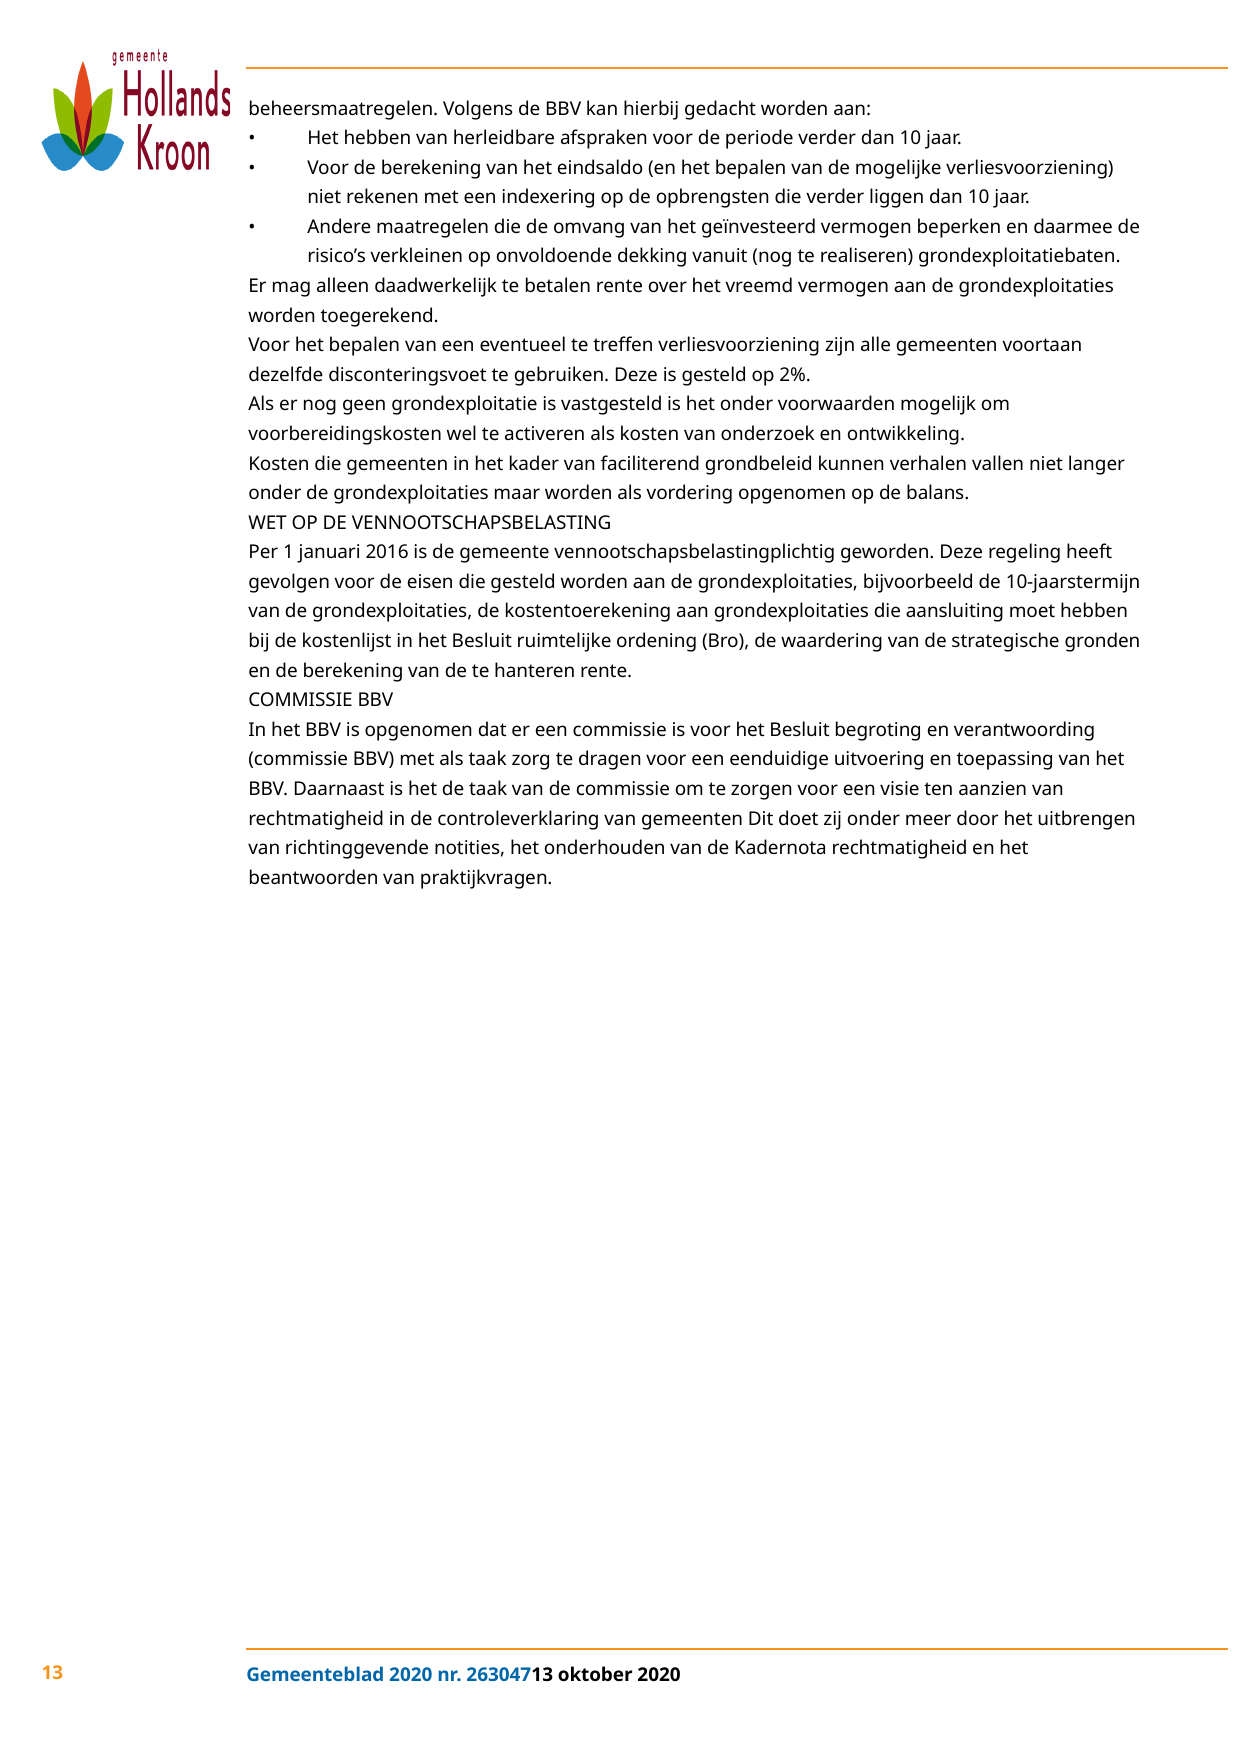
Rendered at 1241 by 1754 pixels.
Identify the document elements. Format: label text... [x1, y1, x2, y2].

text beheersmaatregelen. Volgens de BBV kan hierbij gedacht worden aan: [248, 95, 1152, 121]
text Er mag alleen daadwerkelijk te betalen rente over het vreemd vermogen aan de grondexploitaties worden toegerekend. [248, 272, 1152, 328]
list Andere maatregelen die de omvang van het geïnvesteerd vermogen beperken en daarmee de risico’s verkleinen op onvoldoende dekking vanuit (nog te realiseren) grondexploitatiebaten. [248, 213, 1152, 268]
text In het BBV is opgenomen dat er een commissie is voor het Besluit begroting en verantwoording (commissie BBV) met als taak zorg te dragen voor een eenduidige uitvoering en toepassing van het BBV. Daarnaast is het de taak van de commissie om te zorgen voor een visie ten aanzien van rechtmatigheid in de controleverklaring van gemeenten Dit doet zij onder meer door het uitbrengen van richtinggevende notities, het onderhouden van de Kadernota rechtmatigheid en het beantwoorden van praktijkvragen. [248, 716, 1152, 890]
text Per 1 januari 2016 is de gemeente vennootschapsbelastingplichtig geworden. Deze regeling heeft gevolgen voor de eisen die gesteld worden aan de grondexploitaties, bijvoorbeeld de 10-jaarstermijn van de grondexploitaties, de kostentoerekening aan grondexploitaties die aansluiting moet hebben bij de kostenlijst in het Besluit ruimtelijke ordening (Bro), de waardering van de strategische gronden en de berekening van de te hanteren rente. [248, 538, 1152, 683]
picture [41, 47, 231, 172]
text Als er nog geen grondexploitatie is vastgesteld is het onder voorwaarden mogelijk om voorbereidingskosten wel te activeren als kosten van onderzoek en ontwikkeling. [248, 391, 1152, 446]
list Het hebben van herleidbare afspraken voor de periode verder dan 10 jaar. [248, 124, 1152, 150]
text WET OP DE VENNOOTSCHAPSBELASTING [248, 509, 1152, 535]
list Voor de berekening van het eindsaldo (en het bepalen van de mogelijke verliesvoorziening) niet rekenen met een indexering op de opbrengsten die verder liggen dan 10 jaar. [248, 154, 1152, 209]
text Voor het bepalen van een eventueel te treffen verliesvoorziening zijn alle gemeenten voortaan dezelfde disconteringsvoet te gebruiken. Deze is gesteld op 2%. [248, 331, 1152, 387]
text Kosten die gemeenten in het kader van faciliterend grondbeleid kunnen verhalen vallen niet langer onder de grondexploitaties maar worden als vordering opgenomen op de balans. [248, 450, 1152, 505]
text COMMISSIE BBV [248, 686, 1152, 712]
